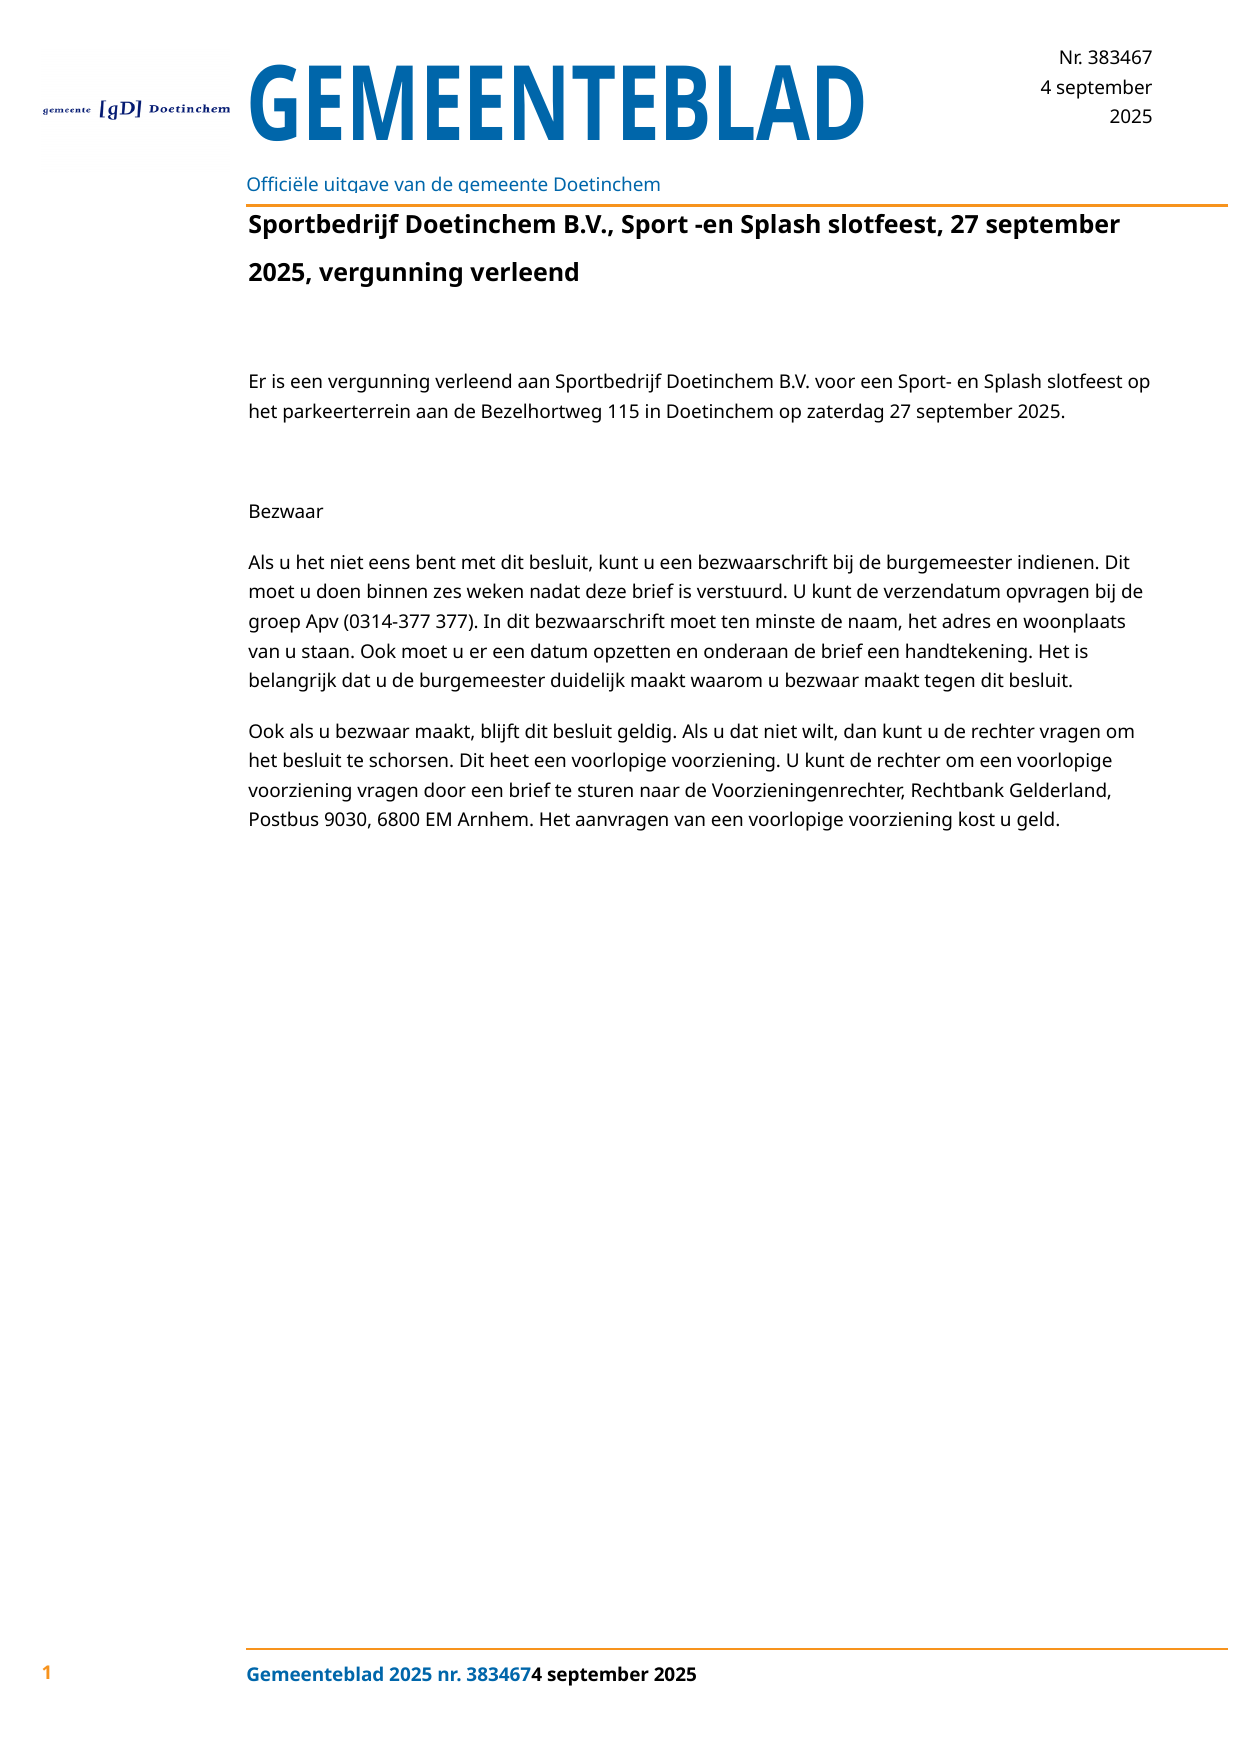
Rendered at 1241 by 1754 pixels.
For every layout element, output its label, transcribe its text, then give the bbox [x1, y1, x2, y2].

text Bezwaar [248, 499, 1152, 524]
text Sportbedrijf Doetinchem B.V., Sport -en Splash slotfeest, 27 september 2025, vergunning verleend [248, 207, 1152, 288]
text Als u het niet eens bent met dit besluit, kunt u een bezwaarschrift bij de burgemeester indienen. Dit moet u doen binnen zes weken nadat deze brief is verstuurd. U kunt de verzendatum opvragen bij de groep Apv (0314-377 377). In dit bezwaarschrift moet ten minste de naam, het adres en woonplaats van u staan. Ook moet u er een datum opzetten en onderaan de brief een handtekening. Het is belangrijk dat u de burgemeester duidelijk maakt waarom u bezwaar maakt tegen dit besluit. [248, 549, 1152, 693]
picture [41, 47, 231, 172]
text Ook als u bezwaar maakt, blijft dit besluit geldig. Als u dat niet wilt, dan kunt u de rechter vragen om het besluit te schorsen. Dit heet een voorlopige voorziening. U kunt de rechter om een voorlopige voorziening vragen door een brief te sturen naar de Voorzieningenrechter, Rechtbank Gelderland, Postbus 9030, 6800 EM Arnhem. Het aanvragen van een voorlopige voorziening kost u geld. [248, 718, 1152, 832]
text Er is een vergunning verleend aan Sportbedrijf Doetinchem B.V. voor een Sport- en Splash slotfeest op het parkeerterrein aan de Bezelhortweg 115 in Doetinchem op zaterdag 27 september 2025. [248, 368, 1152, 424]
